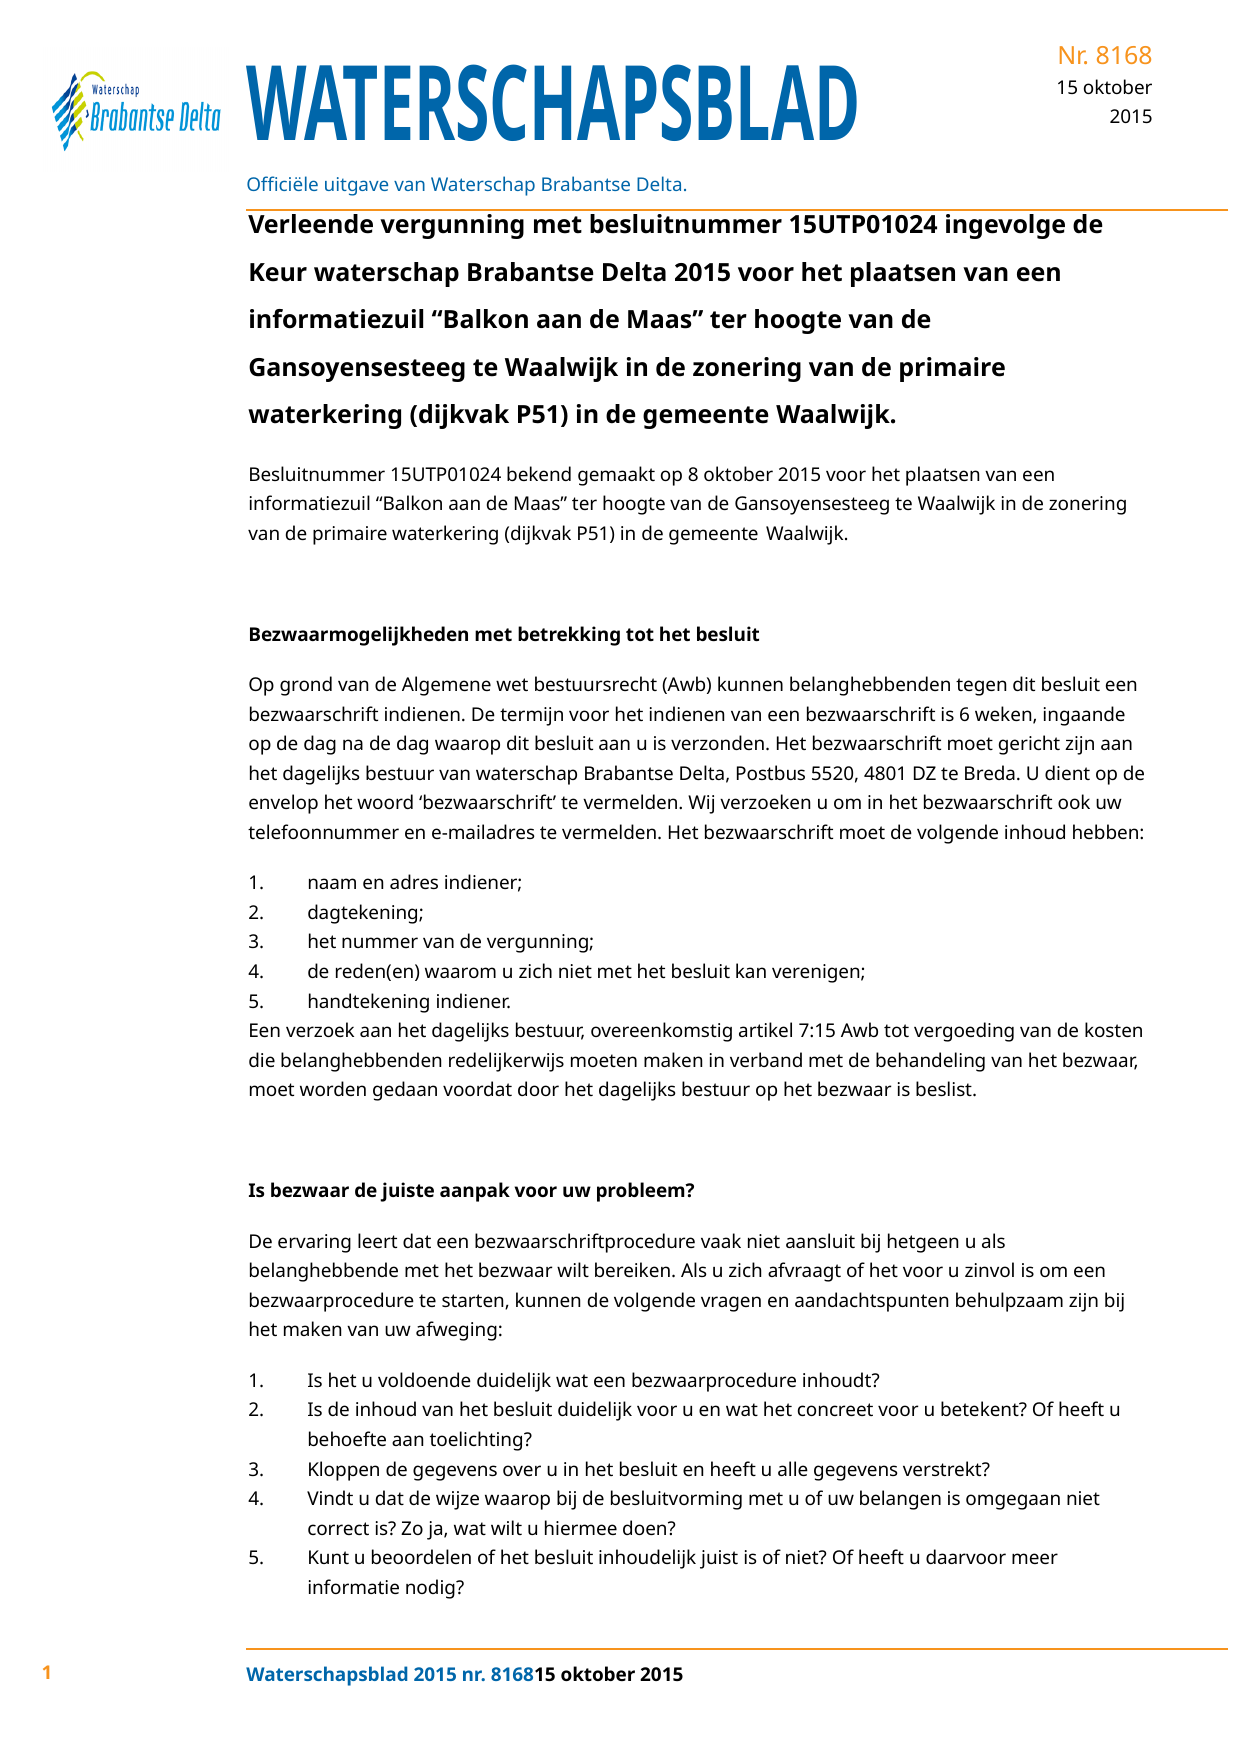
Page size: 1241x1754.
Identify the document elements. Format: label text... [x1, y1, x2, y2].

text Bezwaarmogelijkheden met betrekking tot het besluit [248, 621, 1152, 646]
text De ervaring leert dat een bezwaarschriftprocedure vaak niet aansluit bij hetgeen u als belanghebbende met het bezwaar wilt bereiken. Als u zich afvraagt of het voor u zinvol is om een bezwaarprocedure te starten, kunnen de volgende vragen en aandachtspunten behulpzaam zijn bij het maken van uw afweging: [248, 1228, 1152, 1342]
list het nummer van de vergunning; [248, 929, 1152, 954]
list Kunt u beoordelen of het besluit inhoudelijk juist is of niet? Of heeft u daarvoor meer informatie nodig? [248, 1544, 1152, 1600]
text Besluitnummer 15UTP01024 bekend gemaakt op 8 oktober 2015 voor het plaatsen van een informatiezuil “Balkon aan de Maas” ter hoogte van de Gansoyensesteeg te Waalwijk in de zonering van de primaire waterkering (dijkvak P51) in de gemeente Waalwijk. [248, 461, 1152, 546]
list de reden(en) waarom u zich niet met het besluit kan verenigen; [248, 958, 1152, 984]
text Een verzoek aan het dagelijks bestuur, overeenkomstig artikel 7:15 Awb tot vergoeding van de kosten die belanghebbenden redelijkerwijs moeten maken in verband met de behandeling van het bezwaar, moet worden gedaan voordat door het dagelijks bestuur op het bezwaar is beslist. [248, 1017, 1152, 1102]
list Kloppen de gegevens over u in het besluit en heeft u alle gegevens verstrekt? [248, 1456, 1152, 1481]
text Op grond van de Algemene wet bestuursrecht (Awb) kunnen belanghebbenden tegen dit besluit een bezwaarschrift indienen. De termijn voor het indienen van een bezwaarschrift is 6 weken, ingaande op de dag na de dag waarop dit besluit aan u is verzonden. Het bezwaarschrift moet gericht zijn aan het dagelijks bestuur van waterschap Brabantse Delta, Postbus 5520, 4801 DZ te Breda. U dient op de envelop het woord ‘bezwaarschrift’ te vermelden. Wij verzoeken u om in het bezwaarschrift ook uw telefoonnummer en e‑mailadres te vermelden. Het bezwaarschrift moet de volgende inhoud hebben: [248, 671, 1152, 845]
list Vindt u dat de wijze waarop bij de besluitvorming met u of uw belangen is omgegaan niet correct is? Zo ja, wat wilt u hiermee doen? [248, 1485, 1152, 1541]
list dagtekening; [248, 899, 1152, 925]
picture [41, 47, 231, 172]
text Is bezwaar de juiste aanpak voor uw probleem? [248, 1177, 1152, 1203]
list handtekening indiener. [248, 988, 1152, 1013]
text Verleende vergunning met besluitnummer 15UTP01024 ingevolge de Keur waterschap Brabantse Delta 2015 voor het plaatsen van een informatiezuil “Balkon aan de Maas” ter hoogte van de Gansoyensesteeg te Waalwijk in de zonering van de primaire waterkering (dijkvak P51) in de gemeente Waalwijk. [248, 211, 1152, 431]
list naam en adres indiener; [248, 869, 1152, 895]
list Is het u voldoende duidelijk wat een bezwaarprocedure inhoudt? [248, 1367, 1152, 1393]
list Is de inhoud van het besluit duidelijk voor u en wat het concreet voor u betekent? Of heeft u behoefte aan toelichting? [248, 1397, 1152, 1452]
